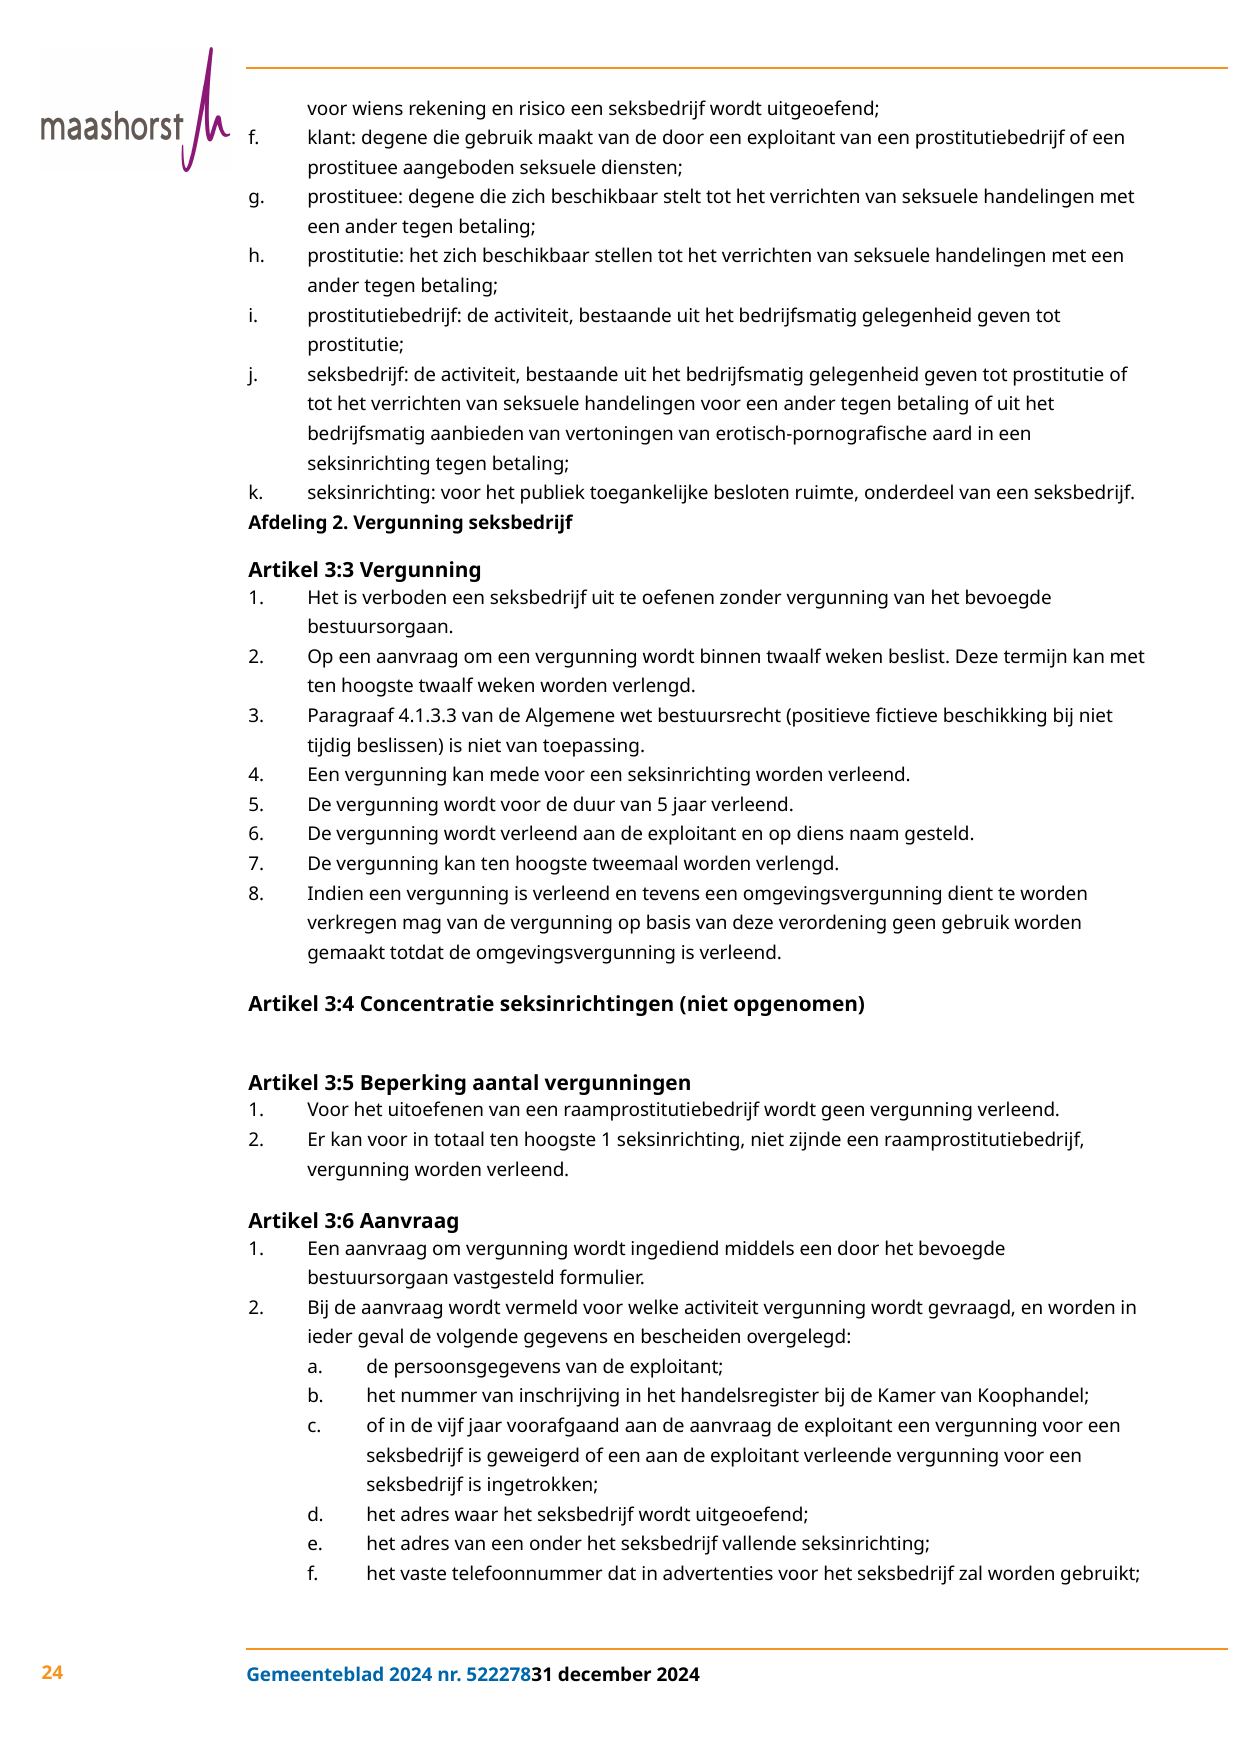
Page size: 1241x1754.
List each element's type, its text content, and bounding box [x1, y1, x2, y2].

list de persoonsgegevens van de exploitant; [307, 1353, 1152, 1379]
list seksinrichting: voor het publiek toegankelijke besloten ruimte, onderdeel van een seksbedrijf. [248, 479, 1152, 505]
list Het is verboden een seksbedrijf uit te oefenen zonder vergunning van het bevoegde bestuursorgaan. [248, 584, 1152, 639]
text Artikel 3:4 Concentratie seksinrichtingen (niet opgenomen) [248, 989, 1152, 1018]
list Op een aanvraag om een vergunning wordt binnen twaalf weken beslist. Deze termijn kan met ten hoogste twaalf weken worden verlengd. [248, 643, 1152, 698]
picture [41, 47, 231, 172]
text Artikel 3:6 Aanvraag [248, 1206, 1152, 1235]
list Een vergunning kan mede voor een seksinrichting worden verleend. [248, 761, 1152, 787]
list het adres van een onder het seksbedrijf vallende seksinrichting; [307, 1531, 1152, 1556]
list De vergunning wordt voor de duur van 5 jaar verleend. [248, 791, 1152, 817]
list Bij de aanvraag wordt vermeld voor welke activiteit vergunning wordt gevraagd, en worden in ieder geval de volgende gegevens en bescheiden overgelegd: [248, 1294, 1152, 1349]
list Paragraaf 4.1.3.3 van de Algemene wet bestuursrecht (positieve fictieve beschikking bij niet tijdig beslissen) is niet van toepassing. [248, 702, 1152, 758]
list of in de vijf jaar voorafgaand aan de aanvraag de exploitant een vergunning voor een seksbedrijf is geweigerd of een aan de exploitant verleende vergunning voor een seksbedrijf is ingetrokken; [307, 1412, 1152, 1497]
list seksbedrijf: de activiteit, bestaande uit het bedrijfsmatig gelegenheid geven tot prostitutie of tot het verrichten van seksuele handelingen voor een ander tegen betaling of uit het bedrijfsmatig aanbieden van vertoningen van erotisch-pornografische aard in een seksinrichting tegen betaling; [248, 361, 1152, 476]
list De vergunning wordt verleend aan de exploitant en op diens naam gesteld. [248, 821, 1152, 846]
list prostitutiebedrijf: de activiteit, bestaande uit het bedrijfsmatig gelegenheid geven tot prostitutie; [248, 302, 1152, 357]
text Artikel 3:3 Vergunning [248, 556, 1152, 584]
text Afdeling 2. Vergunning seksbedrijf [248, 509, 1152, 535]
list Er kan voor in totaal ten hoogste 1 seksinrichting, niet zijnde een raamprostitutiebedrijf, vergunning worden verleend. [248, 1126, 1152, 1182]
list prostitutie: het zich beschikbaar stellen tot het verrichten van seksuele handelingen met een ander tegen betaling; [248, 243, 1152, 298]
list Indien een vergunning is verleend en tevens een omgevingsvergunning dient te worden verkregen mag van de vergunning op basis van deze verordening geen gebruik worden gemaakt totdat de omgevingsvergunning is verleend. [248, 880, 1152, 965]
list klant: degene die gebruik maakt van de door een exploitant van een prostitutiebedrijf of een prostituee aangeboden seksuele diensten; [248, 124, 1152, 180]
list voor wiens rekening en risico een seksbedrijf wordt uitgeoefend; [248, 95, 1152, 121]
list het adres waar het seksbedrijf wordt uitgeoefend; [307, 1501, 1152, 1527]
list Een aanvraag om vergunning wordt ingediend middels een door het bevoegde bestuursorgaan vastgesteld formulier. [248, 1235, 1152, 1290]
list De vergunning kan ten hoogste tweemaal worden verlengd. [248, 850, 1152, 876]
list prostituee: degene die zich beschikbaar stelt tot het verrichten van seksuele handelingen met een ander tegen betaling; [248, 183, 1152, 239]
list het nummer van inschrijving in het handelsregister bij de Kamer van Koophandel; [307, 1383, 1152, 1408]
list Voor het uitoefenen van een raamprostitutiebedrijf wordt geen vergunning verleend. [248, 1097, 1152, 1122]
list het vaste telefoonnummer dat in advertenties voor het seksbedrijf zal worden gebruikt; [307, 1560, 1152, 1586]
text Artikel 3:5 Beperking aantal vergunningen [248, 1068, 1152, 1097]
